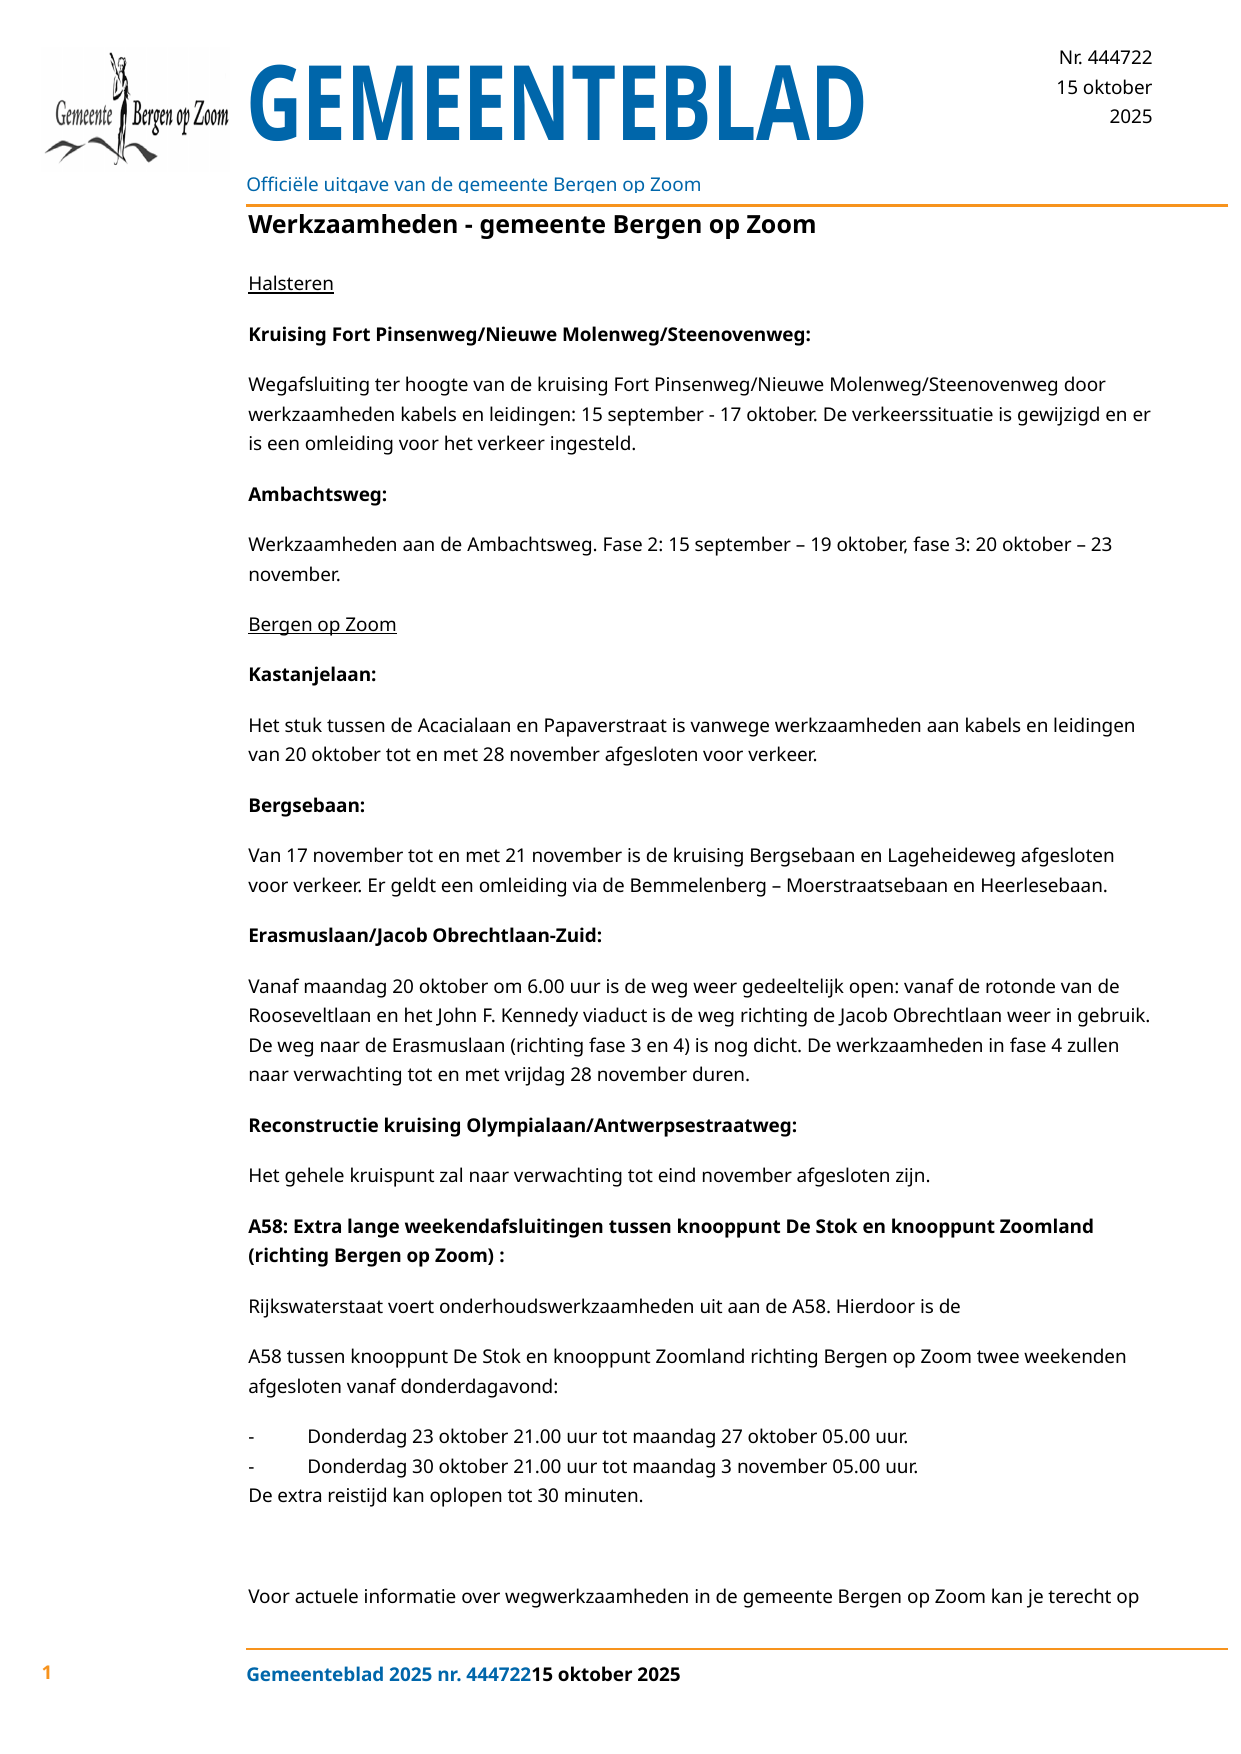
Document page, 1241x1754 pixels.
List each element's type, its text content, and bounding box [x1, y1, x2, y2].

text A58 tussen knooppunt De Stok en knooppunt Zoomland richting Bergen op Zoom twee weekenden afgesloten vanaf donderdagavond: [248, 1343, 1152, 1398]
text Van 17 november tot en met 21 november is de kruising Bergsebaan en Lageheideweg afgesloten voor verkeer. Er geldt een omleiding via de Bemmelenberg – Moerstraatsebaan en Heerlesebaan. [248, 842, 1152, 898]
text Reconstructie kruising Olympialaan/Antwerpsestraatweg: [248, 1112, 1152, 1138]
text Het stuk tussen de Acacialaan en Papaverstraat is vanwege werkzaamheden aan kabels en leidingen van 20 oktober tot en met 28 november afgesloten voor verkeer. [248, 712, 1152, 767]
text Vanaf maandag 20 oktober om 6.00 uur is de weg weer gedeeltelijk open: vanaf de rotonde van de Rooseveltlaan en het John F. Kennedy viaduct is de weg richting de Jacob Obrechtlaan weer in gebruik. De weg naar de Erasmuslaan (richting fase 3 en 4) is nog dicht. De werkzaamheden in fase 4 zullen naar verwachting tot en met vrijdag 28 november duren. [248, 973, 1152, 1087]
text Halsteren [248, 270, 1152, 296]
text Ambachtsweg: [248, 481, 1152, 506]
text Werkzaamheden aan de Ambachtsweg. Fase 2: 15 september – 19 oktober, fase 3: 20 oktober – 23 november. [248, 531, 1152, 586]
text Werkzaamheden - gemeente Bergen op Zoom [248, 207, 1152, 241]
list Donderdag 23 oktober 21.00 uur tot maandag 27 oktober 05.00 uur. [248, 1423, 1152, 1449]
text A58: Extra lange weekendafsluitingen tussen knooppunt De Stok en knooppunt Zoomland (richting Bergen op Zoom) : [248, 1213, 1152, 1268]
text De extra reistijd kan oplopen tot 30 minuten. [248, 1482, 1152, 1508]
list Donderdag 30 oktober 21.00 uur tot maandag 3 november 05.00 uur. [248, 1453, 1152, 1478]
text Bergen op Zoom [248, 611, 1152, 637]
picture [41, 47, 231, 172]
text Voor actuele informatie over wegwerkzaamheden in de gemeente Bergen op Zoom kan je terecht op [248, 1583, 1152, 1609]
text Bergsebaan: [248, 792, 1152, 818]
text Kastanjelaan: [248, 662, 1152, 687]
text Kruising Fort Pinsenweg/Nieuwe Molenweg/Steenovenweg: [248, 321, 1152, 346]
text Rijkswaterstaat voert onderhoudswerkzaamheden uit aan de A58. Hierdoor is de [248, 1293, 1152, 1318]
text Erasmuslaan/Jacob Obrechtlaan-Zuid: [248, 922, 1152, 948]
text Het gehele kruispunt zal naar verwachting tot eind november afgesloten zijn. [248, 1162, 1152, 1188]
text Wegafsluiting ter hoogte van de kruising Fort Pinsenweg/Nieuwe Molenweg/Steenovenweg door werkzaamheden kabels en leidingen: 15 september - 17 oktober. De verkeerssituatie is gewijzigd en er is een omleiding voor het verkeer ingesteld. [248, 371, 1152, 456]
